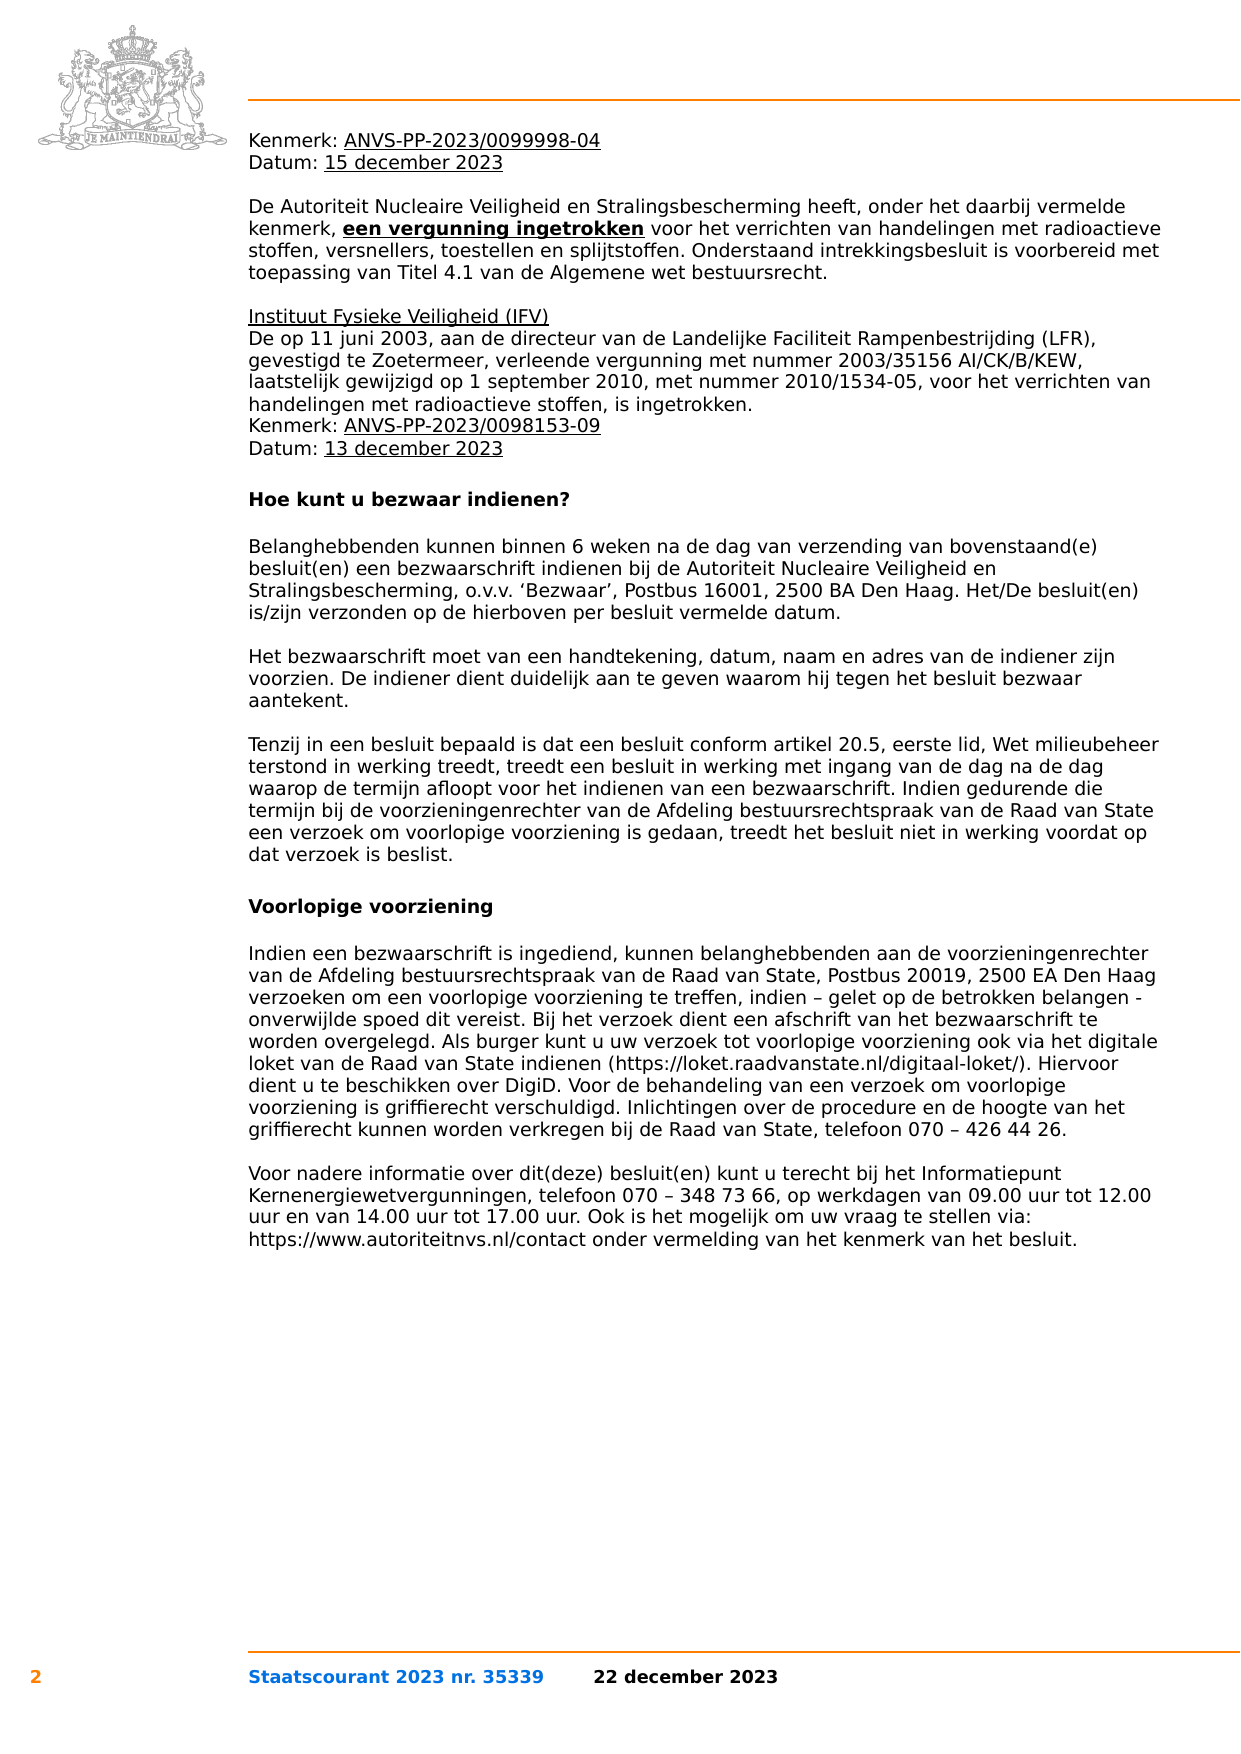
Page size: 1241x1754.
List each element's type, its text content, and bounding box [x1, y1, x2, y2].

text Voor nadere informatie over dit(deze) besluit(en) kunt u terecht bij het Informatiepunt Kernenergiewetvergunningen, telefoon 070 – 348 73 66, op werkdagen van 09.00 uur tot 12.00 uur en van 14.00 uur tot 17.00 uur. Ook is het mogelijk om uw vraag te stellen via: https://www.autoriteitnvs.nl/contact onder vermelding van het kenmerk van het besluit. [248, 1162, 1163, 1250]
text Belanghebbenden kunnen binnen 6 weken na de dag van verzending van bovenstaand(e) besluit(en) een bezwaarschrift indienen bij de Autoriteit Nucleaire Veiligheid en Stralingsbescherming, o.v.v. ‘Bezwaar’, Postbus 16001, 2500 BA Den Haag. Het/De besluit(en) is/zijn verzonden op de hierboven per besluit vermelde datum. [248, 536, 1163, 624]
text Instituut Fysieke Veiligheid (IFV) [248, 306, 1163, 327]
text Kenmerk: ANVS-PP-2023/0099998-04 [248, 130, 1163, 152]
text De op 11 juni 2003, aan de directeur van de Landelijke Faciliteit Rampenbestrijding (LFR), gevestigd te Zoetermeer, verleende vergunning met nummer 2003/35156 AI/CK/B/KEW, laatstelijk gewijzigd op 1 september 2010, met nummer 2010/1534-05, voor het verrichten van handelingen met radioactieve stoffen, is ingetrokken. [248, 327, 1163, 415]
text Datum: 15 december 2023 [248, 152, 1163, 174]
text De Autoriteit Nucleaire Veiligheid en Stralingsbescherming heeft, onder het daarbij vermelde kenmerk, een vergunning ingetrokken voor het verrichten van handelingen met radioactieve stoffen, versnellers, toestellen en splijtstoffen. Onderstaand intrekkingsbesluit is voorbereid met toepassing van Titel 4.1 van de Algemene wet bestuursrecht. [248, 196, 1163, 284]
text Datum: 13 december 2023 [248, 437, 1163, 459]
text Indien een bezwaarschrift is ingediend, kunnen belanghebbenden aan de voorzieningenrechter van de Afdeling bestuursrechtspraak van de Raad van State, Postbus 20019, 2500 EA Den Haag verzoeken om een voorlopige voorziening te treffen, indien – gelet op de betrokken belangen -onverwijlde spoed dit vereist. Bij het verzoek dient een afschrift van het bezwaarschrift te worden overgelegd. Als burger kunt u uw verzoek tot voorlopige voorziening ook via het digitale loket van de Raad van State indienen (https://loket.raadvanstate.nl/digitaal-loket/). Hiervoor dient u te beschikken over DigiD. Voor de behandeling van een verzoek om voorlopige voorziening is griffierecht verschuldigd. Inlichtingen over de procedure en de hoogte van het griffierecht kunnen worden verkregen bij de Raad van State, telefoon 070 – 426 44 26. [248, 943, 1163, 1141]
text Het bezwaarschrift moet van een handtekening, datum, naam en adres van de indiener zijn voorzien. De indiener dient duidelijk aan te geven waarom hij tegen het besluit bezwaar aantekent. [248, 646, 1163, 712]
text Kenmerk: ANVS-PP-2023/0098153-09 [248, 415, 1163, 437]
picture [38, 25, 227, 150]
subtitle Voorlopige voorziening [248, 896, 1163, 918]
text Tenzij in een besluit bepaald is dat een besluit conform artikel 20.5, eerste lid, Wet milieubeheer terstond in werking treedt, treedt een besluit in werking met ingang van de dag na de dag waarop de termijn afloopt voor het indienen van een bezwaarschrift. Indien gedurende die termijn bij de voorzieningenrechter van de Afdeling bestuursrechtspraak van de Raad van State een verzoek om voorlopige voorziening is gedaan, treedt het besluit niet in werking voordat op dat verzoek is beslist. [248, 734, 1163, 866]
subtitle Hoe kunt u bezwaar indienen? [248, 489, 1163, 511]
